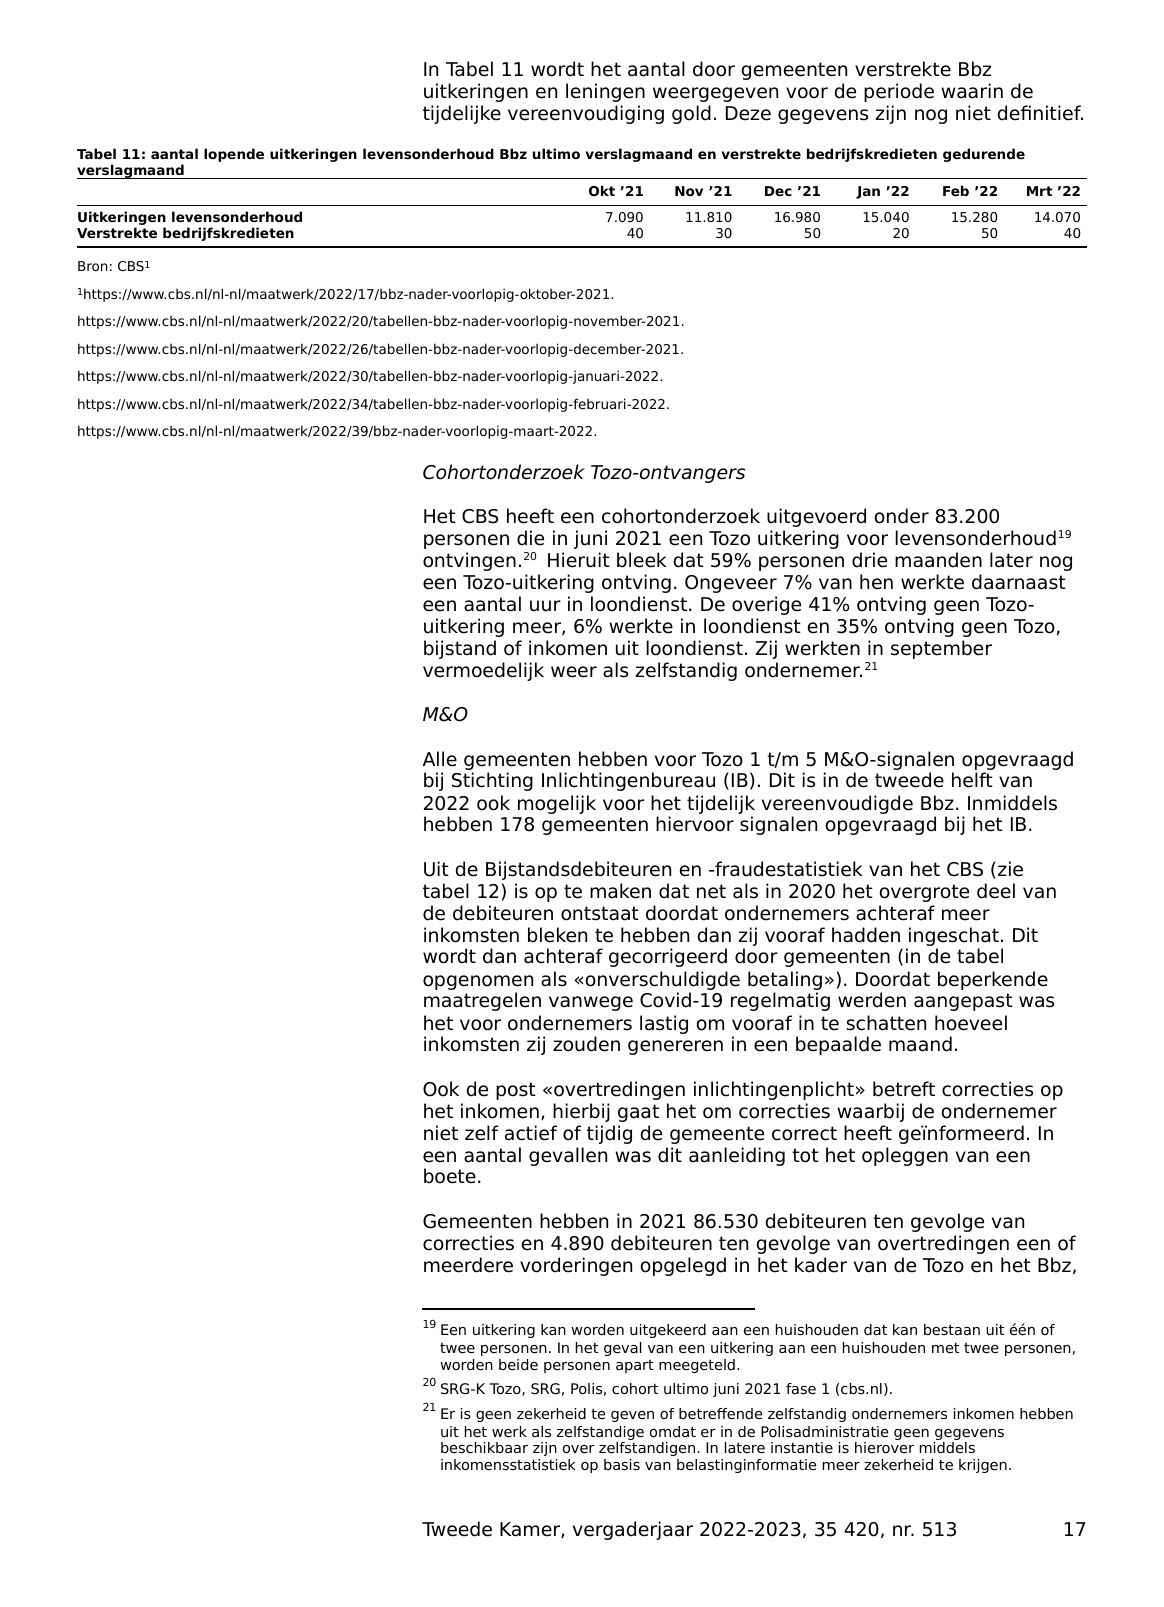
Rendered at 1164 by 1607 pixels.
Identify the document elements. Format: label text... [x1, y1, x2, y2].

table_cell 50 [915, 226, 1004, 246]
text Uit de Bijstandsdebiteuren en -fraudestatistiek van het CBS (zie tabel 12) is op te maken dat net als in 2020 het overgrote deel van de debiteuren ontstaat doordat ondernemers achteraf meer inkomsten bleken te hebben dan zij vooraf hadden ingeschat. Dit wordt dan achteraf gecorrigeerd door gemeenten (in de tabel opgenomen als «onverschuldigde betaling»). Doordat beperkende maatregelen vanwege Covid-19 regelmatig werden aangepast was het voor ondernemers lastig om vooraf in te schatten hoeveel inkomsten zij zouden genereren in een bepaalde maand. [422, 858, 1087, 1056]
table_cell Mrt ’22 [1004, 179, 1087, 204]
table_cell Bron: CBS1 1https://www.cbs.nl/nl-nl/maatwerk/2022/17/bbz-nader-voorlopig-oktober-2021. https://www.cbs.nl/nl-nl/maatwerk/2022/20/tabellen-bbz-nader-voorlopig-november-2021. https://www.cbs.nl/nl-nl/maatwerk/2022/26/tabellen-bbz-nader-voorlopig-december-2021. https://www.cbs.nl/nl-nl/maatwerk/2022/30/tabellen-bbz-nader-voorlopig-januari-2022. https://www.cbs.nl/nl-nl/maatwerk/2022/34/tabellen-bbz-nader-voorlopig-februari-2022. https://www.cbs.nl/nl-nl/maatwerk/2022/39/bbz-nader-voorlopig-maart-2022. [77, 248, 1087, 440]
table_cell 50 [738, 226, 827, 246]
text Een uitkering kan worden uitgekeerd aan een huishouden dat kan bestaan uit één of twee personen. In het geval van een uitkering aan een huishouden met twee personen, worden beide personen apart meegeteld. [422, 1318, 1087, 1374]
table_cell 14.070 [1004, 206, 1087, 226]
table_cell Okt ’21 [561, 179, 649, 204]
text Gemeenten hebben in 2021 86.530 debiteuren ten gevolge van correcties en 4.890 debiteuren ten gevolge van overtredingen een of meerdere vorderingen opgelegd in het kader van de Tozo en het Bbz, [422, 1211, 1087, 1277]
table_cell Feb ’22 [915, 179, 1004, 204]
table_cell Jan ’22 [827, 179, 915, 204]
text Het CBS heeft een cohortonderzoek uitgevoerd onder 83.200 personen die in juni 2021 een Tozo uitkering voor levensonderhoud ontvingen. Hieruit bleek dat 59% personen drie maanden later nog een Tozo-uitkering ontving. Ongeveer 7% van hen werkte daarnaast een aantal uur in loondienst. De overige 41% ontving geen Tozo-uitkering meer, 6% werkte in loondienst en 35% ontving geen Tozo, bijstand of inkomen uit loondienst. Zij werkten in september vermoedelijk weer als zelfstandig ondernemer. [422, 506, 1087, 682]
table_cell 40 [1004, 226, 1087, 246]
text In Tabel 11 wordt het aantal door gemeenten verstrekte Bbz uitkeringen en leningen weergegeven voor de periode waarin de tijdelijke vereenvoudiging gold. Deze gegevens zijn nog niet definitief. [422, 59, 1087, 125]
table_cell 40 [561, 226, 649, 246]
table_cell 15.280 [915, 206, 1004, 226]
subtitle M&O [422, 704, 1087, 726]
table_cell 30 [650, 226, 738, 246]
table_cell Uitkeringen levensonderhoud [77, 206, 561, 226]
subtitle Cohortonderzoek Tozo-ontvangers [422, 462, 1087, 484]
table_cell Nov ’21 [650, 179, 738, 204]
table_cell 7.090 [561, 206, 649, 226]
table_cell Verstrekte bedrijfskredieten [77, 226, 561, 246]
table_cell [77, 179, 561, 204]
text SRG-K Tozo, SRG, Polis, cohort ultimo juni 2021 fase 1 (cbs.nl). [422, 1377, 1087, 1399]
table_header Tabel 11: aantal lopende uitkeringen levensonderhoud Bbz ultimo verslagmaand en verstrekte bedrijfskredieten gedurende verslagmaand [77, 147, 1087, 178]
text Ook de post «overtredingen inlichtingenplicht» betreft correcties op het inkomen, hierbij gaat het om correcties waarbij de ondernemer niet zelf actief of tijdig de gemeente correct heeft geïnformeerd. In een aantal gevallen was dit aanleiding tot het opleggen van een boete. [422, 1078, 1087, 1188]
text Alle gemeenten hebben voor Tozo 1 t/m 5 M&O-signalen opgevraagd bij Stichting Inlichtingenbureau (IB). Dit is in de tweede helft van 2022 ook mogelijk voor het tijdelijk vereenvoudigde Bbz. Inmiddels hebben 178 gemeenten hiervoor signalen opgevraagd bij het IB. [422, 748, 1087, 836]
text Er is geen zekerheid te geven of betreffende zelfstandig ondernemers inkomen hebben uit het werk als zelfstandige omdat er in de Polisadministratie geen gegevens beschikbaar zijn over zelfstandigen. In latere instantie is hierover middels inkomensstatistiek op basis van belastinginformatie meer zekerheid te krijgen. [422, 1402, 1087, 1474]
table_cell 15.040 [827, 206, 915, 226]
table_cell 20 [827, 226, 915, 246]
table_cell 16.980 [738, 206, 827, 226]
table_cell Dec ’21 [738, 179, 827, 204]
table_cell 11.810 [650, 206, 738, 226]
